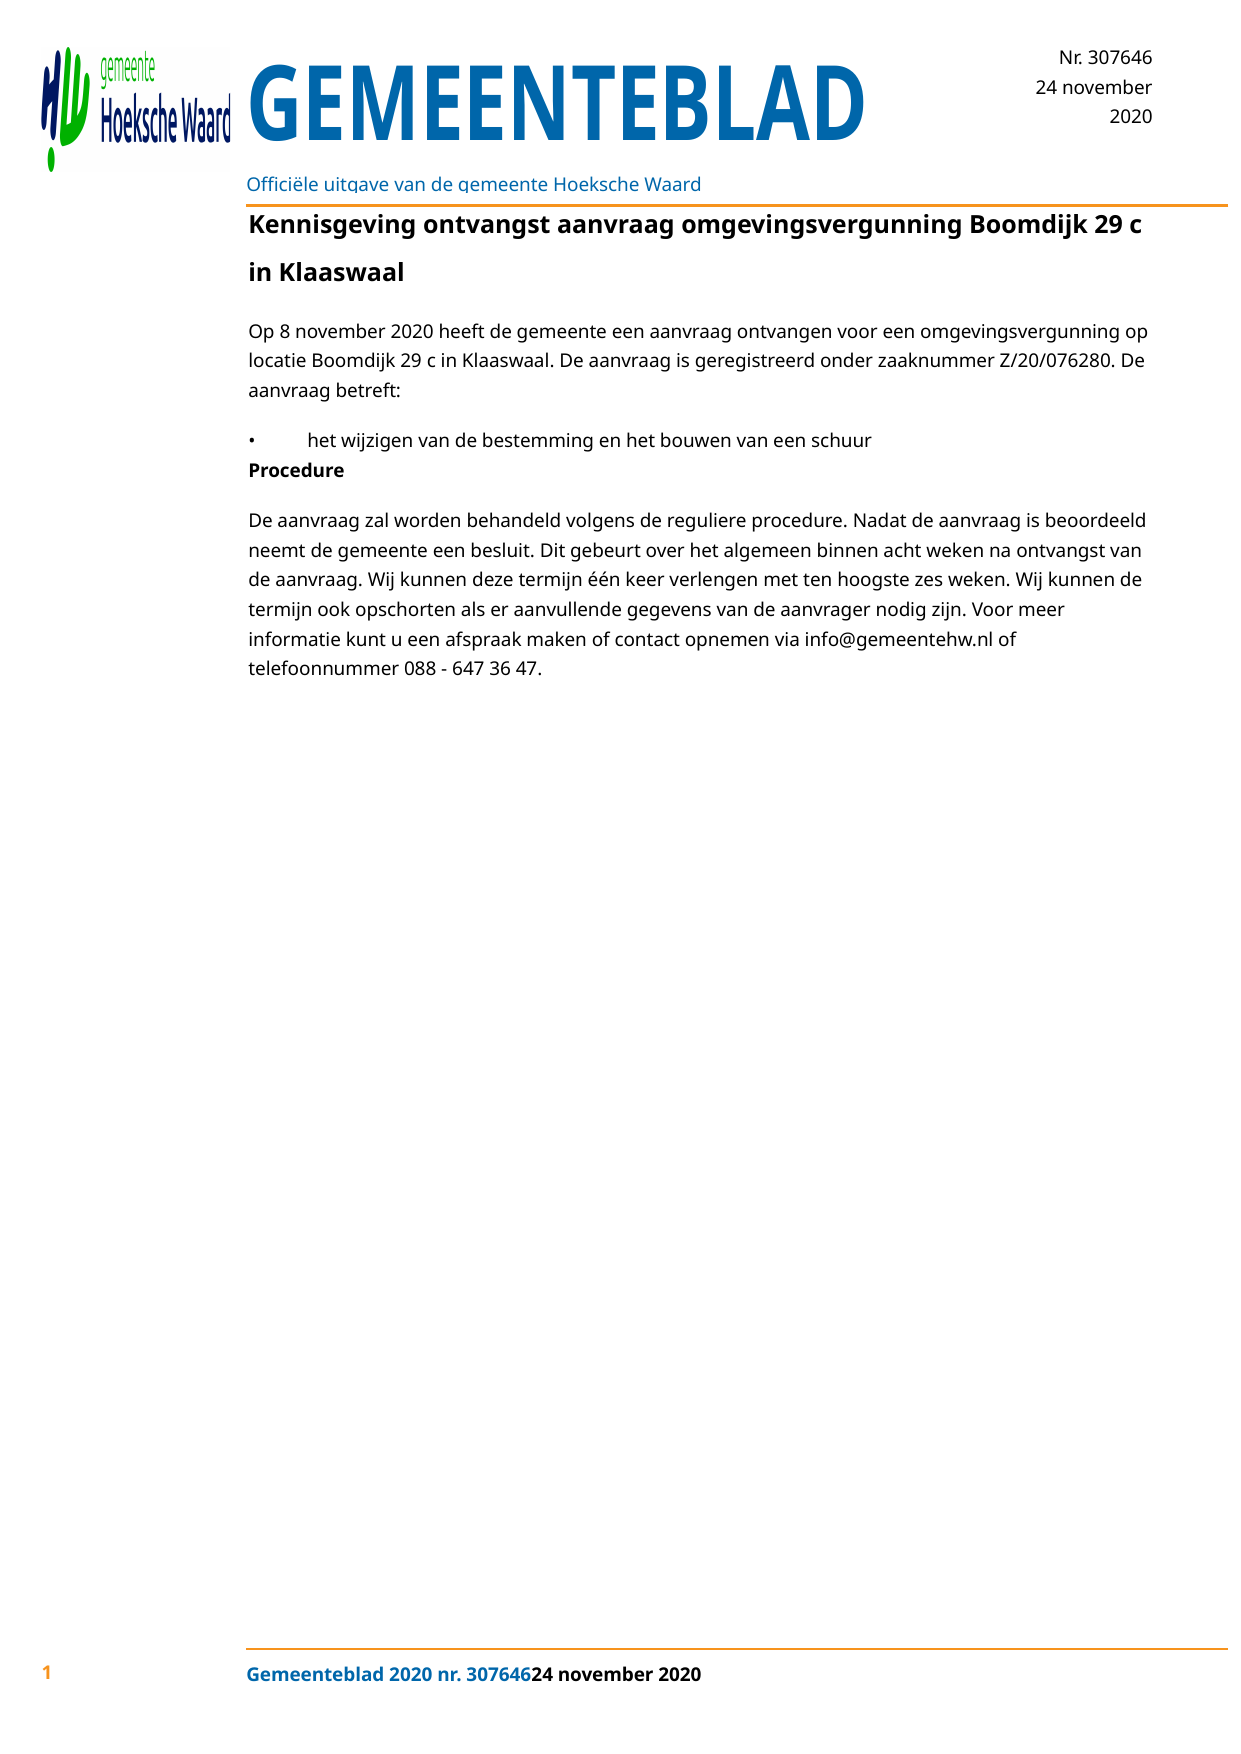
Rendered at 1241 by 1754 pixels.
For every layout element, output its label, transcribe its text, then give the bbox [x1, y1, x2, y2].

text Op 8 november 2020 heeft de gemeente een aanvraag ontvangen voor een omgevingsvergunning op locatie Boomdijk 29 c in Klaaswaal. De aanvraag is geregistreerd onder zaaknummer Z/20/076280. De aanvraag betreft: [248, 318, 1152, 403]
text Kennisgeving ontvangst aanvraag omgevingsvergunning Boomdijk 29 c in Klaaswaal [248, 207, 1152, 288]
picture [41, 47, 231, 172]
text De aanvraag zal worden behandeld volgens de reguliere procedure. Nadat de aanvraag is beoordeeld neemt de gemeente een besluit. Dit gebeurt over het algemeen binnen acht weken na ontvangst van de aanvraag. Wij kunnen deze termijn één keer verlengen met ten hoogste zes weken. Wij kunnen de termijn ook opschorten als er aanvullende gegevens van de aanvrager nodig zijn. Voor meer informatie kunt u een afspraak maken of contact opnemen via info@gemeentehw.nl of telefoonnummer 088 - 647 36 47. [248, 507, 1152, 681]
text Procedure [248, 457, 1152, 483]
list het wijzigen van de bestemming en het bouwen van een schuur [248, 427, 1152, 453]
